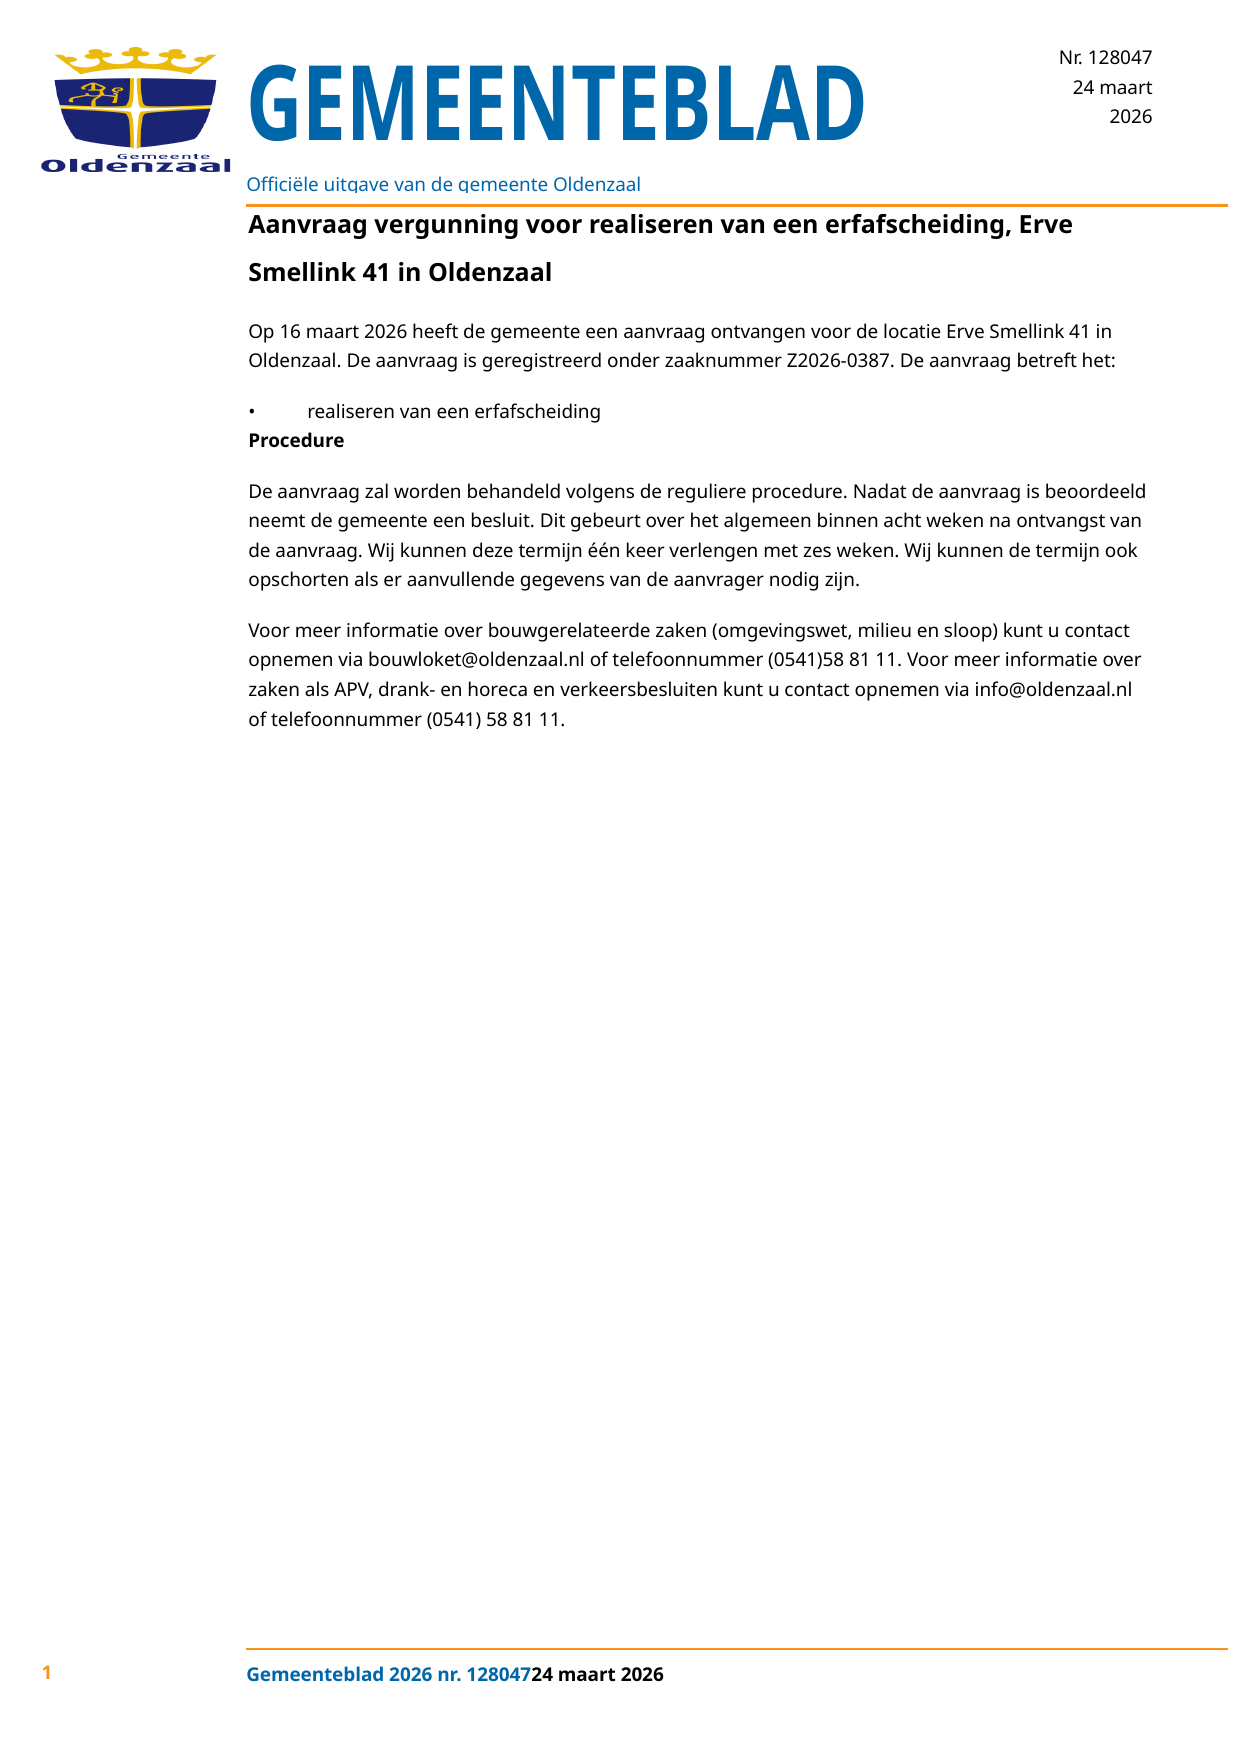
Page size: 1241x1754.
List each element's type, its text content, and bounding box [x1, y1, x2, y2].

picture [41, 47, 231, 172]
text De aanvraag zal worden behandeld volgens de reguliere procedure. Nadat de aanvraag is beoordeeld neemt de gemeente een besluit. Dit gebeurt over het algemeen binnen acht weken na ontvangst van de aanvraag. Wij kunnen deze termijn één keer verlengen met zes weken. Wij kunnen de termijn ook opschorten als er aanvullende gegevens van de aanvrager nodig zijn. [248, 478, 1152, 592]
text Procedure [248, 427, 1152, 453]
list realiseren van een erfafscheiding [248, 398, 1152, 424]
text Aanvraag vergunning voor realiseren van een erfafscheiding, Erve Smellink 41 in Oldenzaal [248, 207, 1152, 288]
text Voor meer informatie over bouwgerelateerde zaken (omgevingswet, milieu en sloop) kunt u contact opnemen via bouwloket@oldenzaal.nl of telefoonnummer (0541)58 81 11. Voor meer informatie over zaken als APV, drank- en horeca en verkeersbesluiten kunt u contact opnemen via info@oldenzaal.nl of telefoonnummer (0541) 58 81 11. [248, 617, 1152, 732]
text Op 16 maart 2026 heeft de gemeente een aanvraag ontvangen voor de locatie Erve Smellink 41 in Oldenzaal. De aanvraag is geregistreerd onder zaaknummer Z2026-0387. De aanvraag betreft het: [248, 318, 1152, 373]
